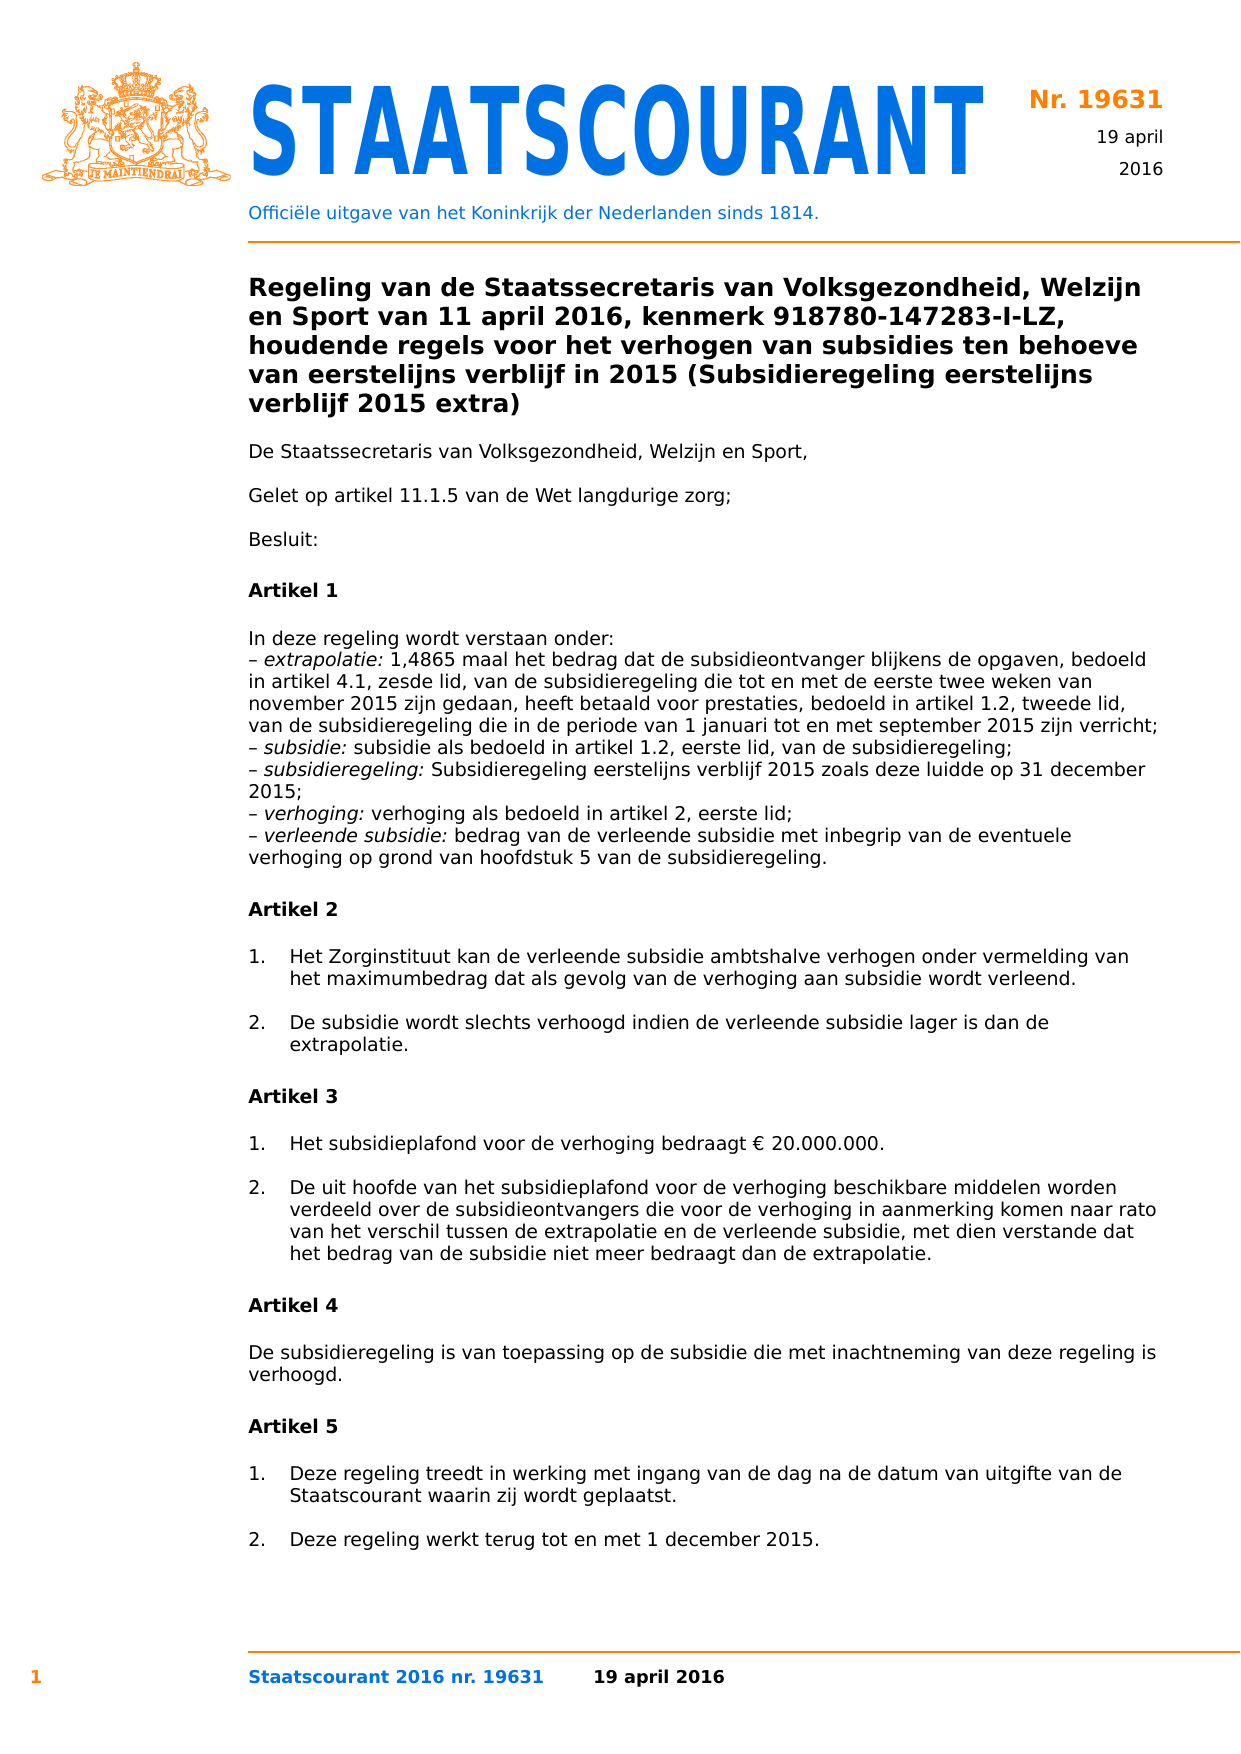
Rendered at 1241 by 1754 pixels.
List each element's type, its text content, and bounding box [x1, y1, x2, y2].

subtitle Artikel 3 [248, 1086, 1163, 1108]
text 2. Deze regeling werkt terug tot en met 1 december 2015. [248, 1528, 1163, 1550]
table_header [25, 62, 248, 241]
subtitle Artikel 5 [248, 1416, 1163, 1438]
table_cell Officiële uitgave van het Koninkrijk der Nederlanden sinds 1814. [248, 203, 1240, 241]
subtitle Regeling van de Staatssecretaris van Volksgezondheid, Welzijn en Sport van 11 april 2016, kenmerk 918780-147283-I-LZ, houdende regels voor het verhogen van subsidies ten behoeve van eerstelijns verblijf in 2015 (Subsidieregeling eerstelijns verblijf 2015 extra) [248, 273, 1163, 419]
table_cell 2016 [998, 153, 1240, 203]
text 2. De subsidie wordt slechts verhoogd indien de verleende subsidie lager is dan de extrapolatie. [248, 1012, 1163, 1056]
table_header STAATSCOURANT [248, 62, 998, 203]
text – extrapolatie: 1,4865 maal het bedrag dat de subsidieontvanger blijkens de opgaven, bedoeld in artikel 4.1, zesde lid, van de subsidieregeling die tot en met de eerste twee weken van november 2015 zijn gedaan, heeft betaald voor prestaties, bedoeld in artikel 1.2, tweede lid, van de subsidieregeling die in de periode van 1 januari tot en met september 2015 zijn verricht; [248, 649, 1163, 737]
text Besluit: [248, 528, 1163, 550]
table_cell 19 april [998, 121, 1240, 153]
text 2. De uit hoofde van het subsidieplafond voor de verhoging beschikbare middelen worden verdeeld over de subsidieontvangers die voor de verhoging in aanmerking komen naar rato van het verschil tussen de extrapolatie en de verleende subsidie, met dien verstande dat het bedrag van de subsidie niet meer bedraagt dan de extrapolatie. [248, 1177, 1163, 1265]
text 1. Deze regeling treedt in werking met ingang van de dag na de datum van uitgifte van de Staatscourant waarin zij wordt geplaatst. [248, 1463, 1163, 1507]
text – verleende subsidie: bedrag van de verleende subsidie met inbegrip van de eventuele verhoging op grond van hoofdstuk 5 van de subsidieregeling. [248, 825, 1163, 869]
text 1. Het Zorginstituut kan de verleende subsidie ambtshalve verhogen onder vermelding van het maximumbedrag dat als gevolg van de verhoging aan subsidie wordt verleend. [248, 946, 1163, 990]
table_header Nr. 19631 [998, 62, 1240, 121]
text 1. Het subsidieplafond voor de verhoging bedraagt € 20.000.000. [248, 1133, 1163, 1155]
text Gelet op artikel 11.1.5 van de Wet langdurige zorg; [248, 484, 1163, 507]
text – subsidieregeling: Subsidieregeling eerstelijns verblijf 2015 zoals deze luidde op 31 december 2015; [248, 759, 1163, 803]
text De subsidieregeling is van toepassing op de subsidie die met inachtneming van deze regeling is verhoogd. [248, 1342, 1163, 1386]
text De Staatssecretaris van Volksgezondheid, Welzijn en Sport, [248, 441, 1163, 463]
subtitle Artikel 2 [248, 899, 1163, 921]
text In deze regeling wordt verstaan onder: [248, 627, 1163, 649]
picture [41, 62, 231, 186]
text – subsidie: subsidie als bedoeld in artikel 1.2, eerste lid, van de subsidieregeling; [248, 737, 1163, 759]
text – verhoging: verhoging als bedoeld in artikel 2, eerste lid; [248, 803, 1163, 825]
subtitle Artikel 4 [248, 1295, 1163, 1317]
subtitle Artikel 1 [248, 580, 1163, 602]
